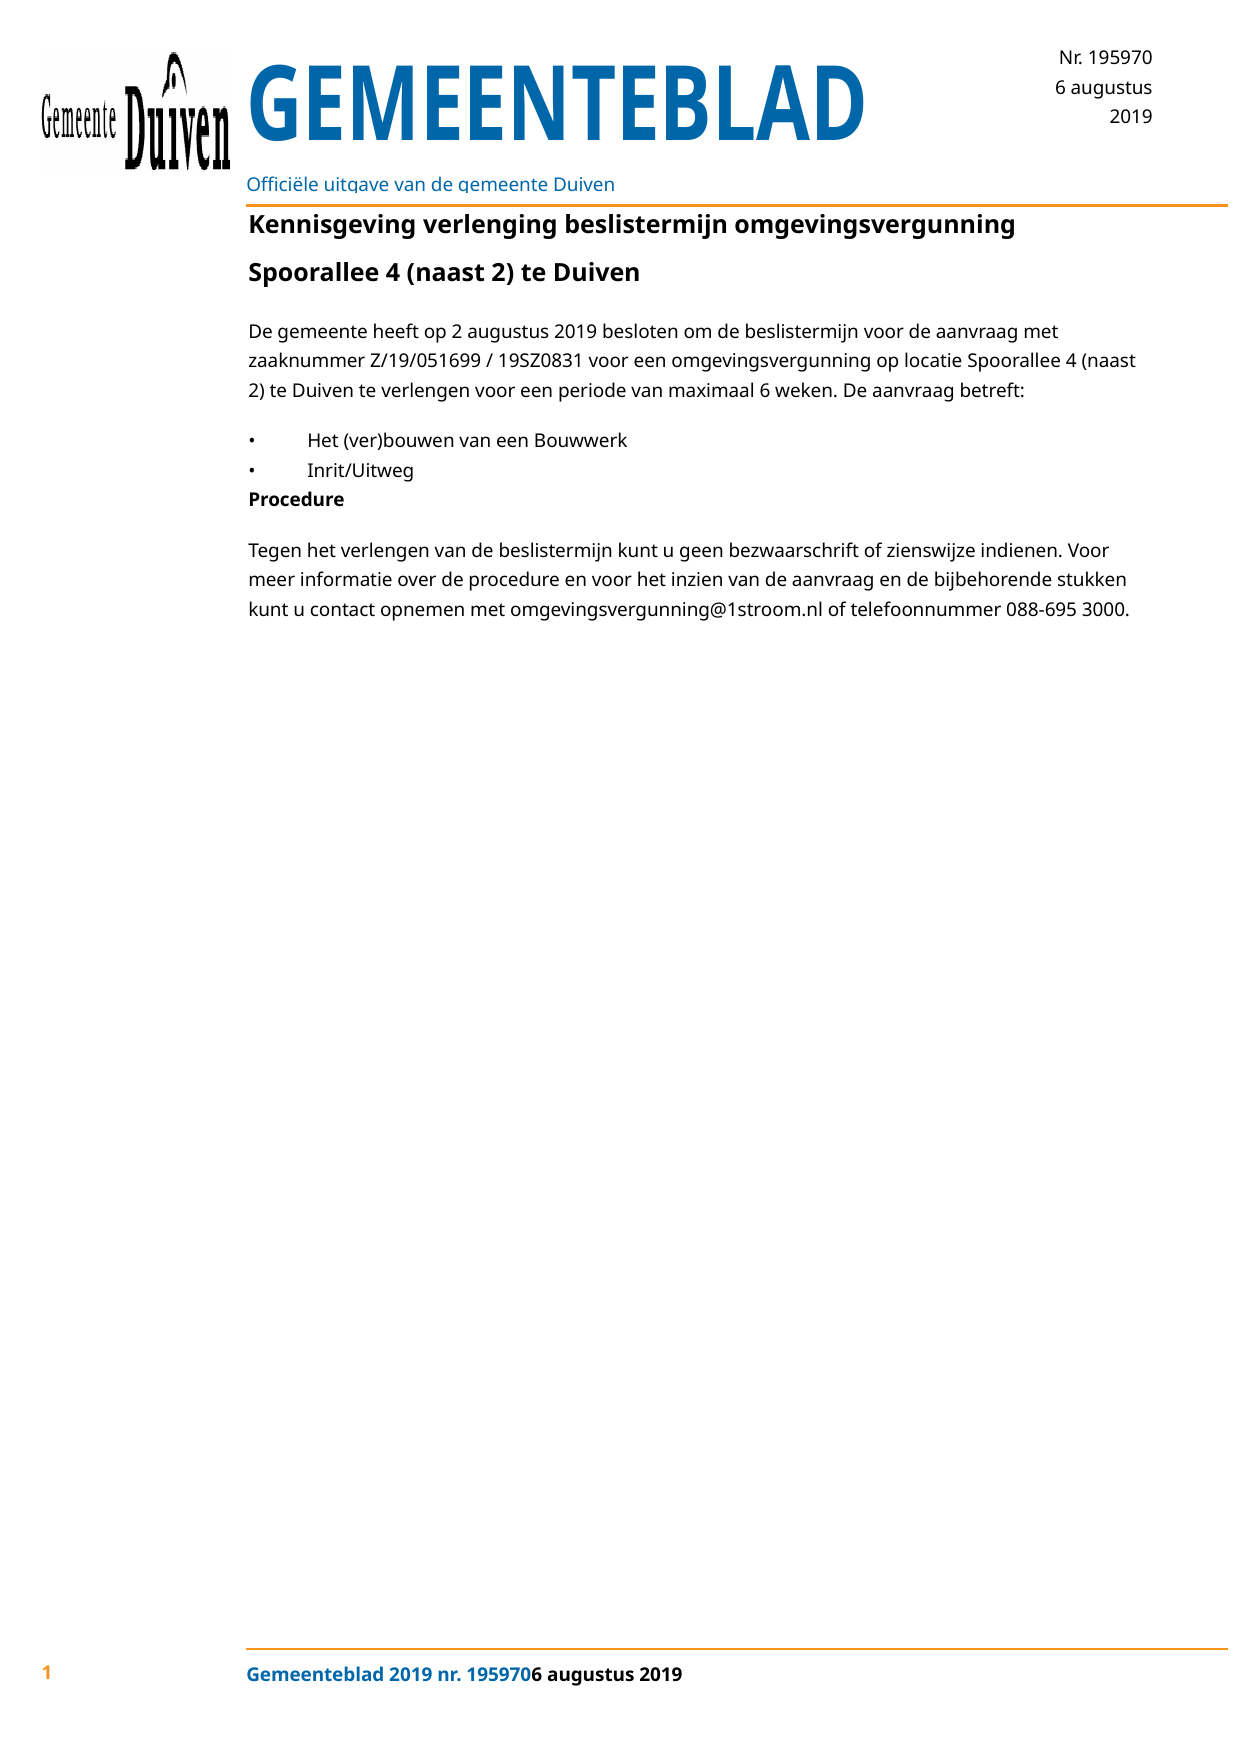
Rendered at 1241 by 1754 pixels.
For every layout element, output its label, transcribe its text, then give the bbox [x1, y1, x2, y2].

text Procedure [248, 487, 1152, 512]
text Tegen het verlengen van de beslistermijn kunt u geen bezwaarschrift of zienswijze indienen. Voor meer informatie over de procedure en voor het inzien van de aanvraag en de bijbehorende stukken kunt u contact opnemen met omgevingsvergunning@1stroom.nl of telefoonnummer 088-695 3000. [248, 537, 1152, 622]
text Kennisgeving verlenging beslistermijn omgevingsvergunning Spoorallee 4 (naast 2) te Duiven [248, 207, 1152, 288]
list Inrit/Uitweg [248, 457, 1152, 483]
list Het (ver)bouwen van een Bouwwerk [248, 427, 1152, 453]
picture [41, 47, 231, 172]
text De gemeente heeft op 2 augustus 2019 besloten om de beslistermijn voor de aanvraag met zaaknummer Z/19/051699 / 19SZ0831 voor een omgevingsvergunning op locatie Spoorallee 4 (naast 2) te Duiven te verlengen voor een periode van maximaal 6 weken. De aanvraag betreft: [248, 318, 1152, 403]
